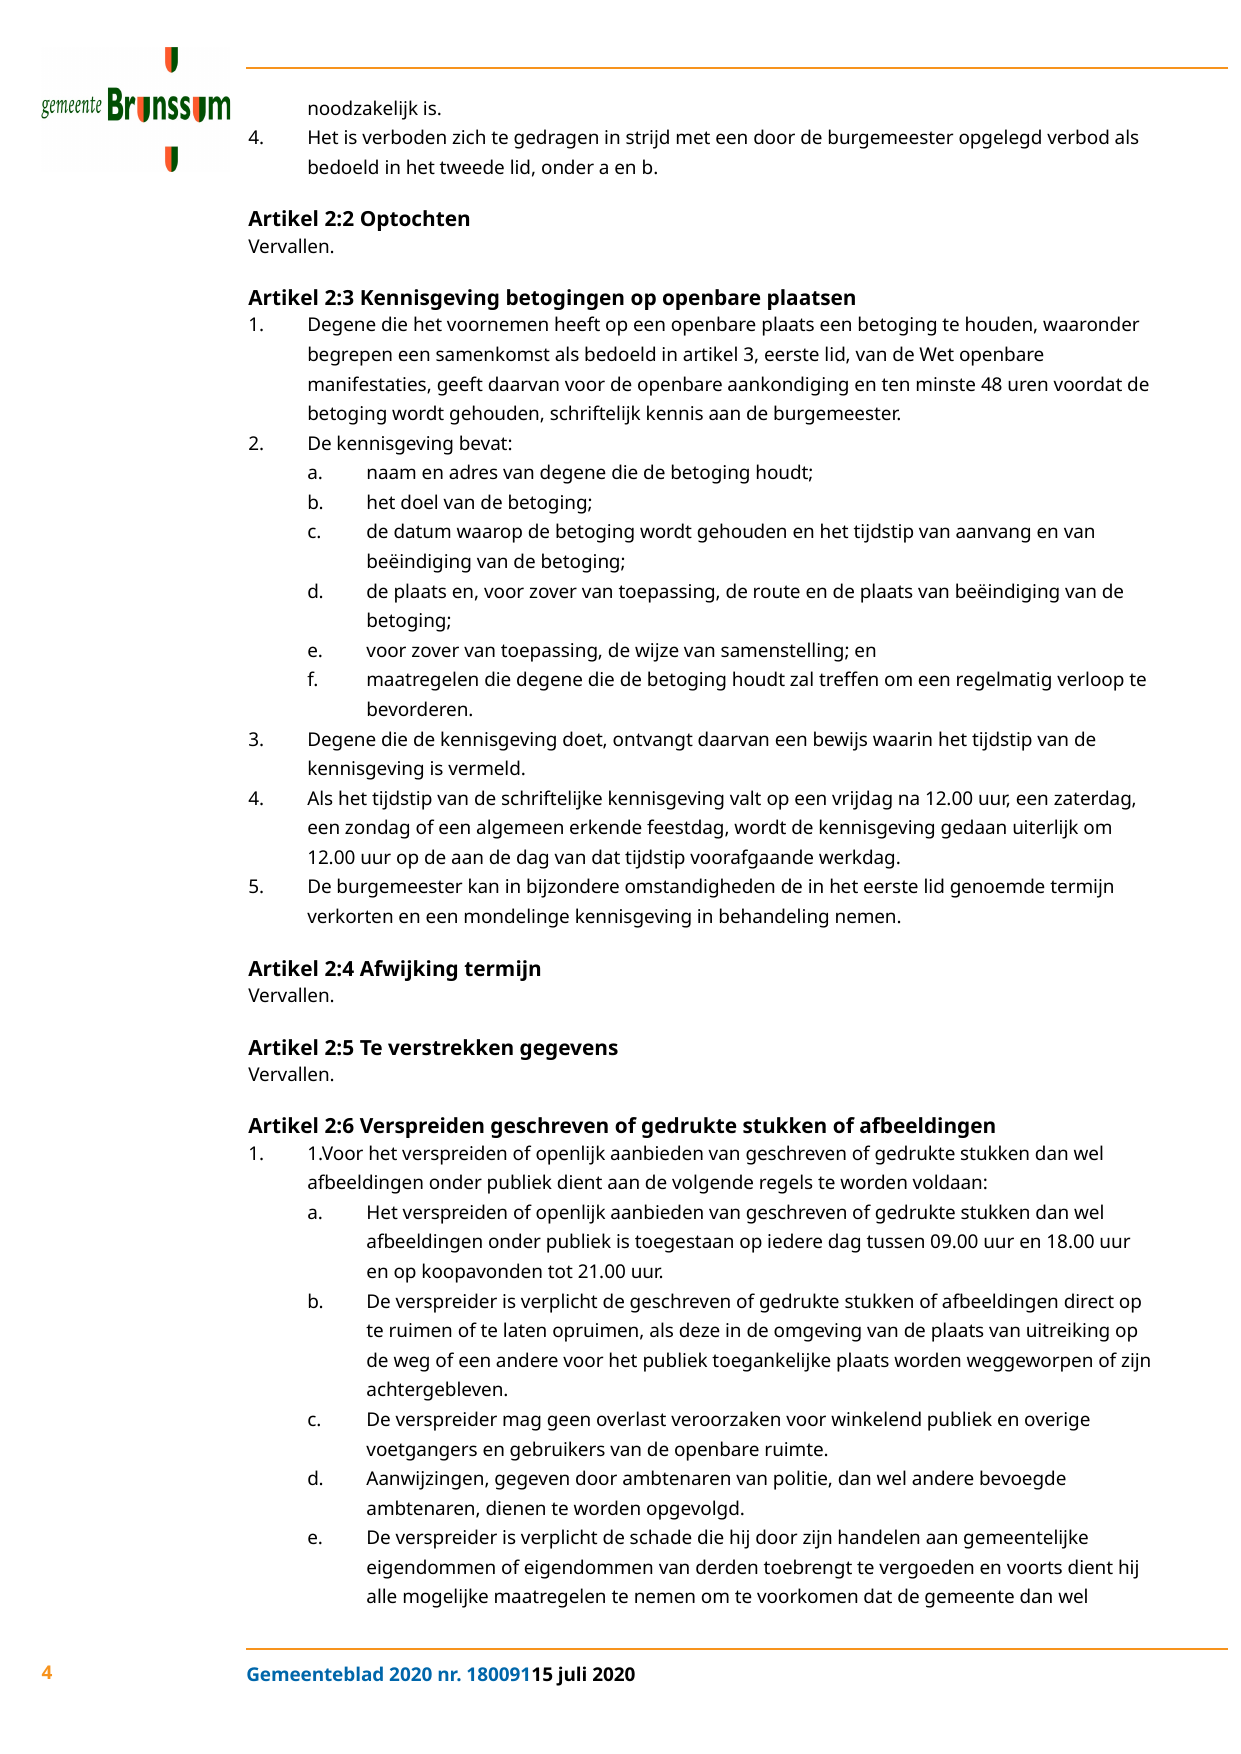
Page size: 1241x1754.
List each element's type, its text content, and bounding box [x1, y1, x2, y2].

list Degene die de kennisgeving doet, ontvangt daarvan een bewijs waarin het tijdstip van de kennisgeving is vermeld. [248, 726, 1152, 781]
text Vervallen. [248, 1061, 1152, 1087]
list Het verspreiden of openlijk aanbieden van geschreven of gedrukte stukken dan wel afbeeldingen onder publiek is toegestaan op iedere dag tussen 09.00 uur en 18.00 uur en op koopavonden tot 21.00 uur. [307, 1199, 1152, 1284]
list de datum waarop de betoging wordt gehouden en het tijdstip van aanvang en van beëindiging van de betoging; [307, 519, 1152, 574]
list De burgemeester kan in bijzondere omstandigheden de in het eerste lid genoemde termijn verkorten en een mondelinge kennisgeving in behandeling nemen. [248, 874, 1152, 929]
list maatregelen die degene die de betoging houdt zal treffen om een regelmatig verloop te bevorderen. [307, 667, 1152, 722]
list 1.Voor het verspreiden of openlijk aanbieden van geschreven of gedrukte stukken dan wel afbeeldingen onder publiek dient aan de volgende regels te worden voldaan: [248, 1140, 1152, 1195]
list naam en adres van degene die de betoging houdt; [307, 459, 1152, 485]
text Vervallen. [248, 233, 1152, 258]
text Artikel 2:2 Optochten [248, 204, 1152, 233]
list De kennisgeving bevat: [248, 430, 1152, 456]
list De verspreider is verplicht de geschreven of gedrukte stukken of afbeeldingen direct op te ruimen of te laten opruimen, als deze in de omgeving van de plaats van uitreiking op de weg of een andere voor het publiek toegankelijke plaats worden weggeworpen of zijn achtergebleven. [307, 1288, 1152, 1402]
text Artikel 2:5 Te verstrekken gegevens [248, 1033, 1152, 1061]
text Artikel 2:3 Kennisgeving betogingen op openbare plaatsen [248, 283, 1152, 312]
text Vervallen. [248, 982, 1152, 1008]
list Het is verboden zich te gedragen in strijd met een door de burgemeester opgelegd verbod als bedoeld in het tweede lid, onder a en b. [248, 124, 1152, 180]
text Artikel 2:4 Afwijking termijn [248, 954, 1152, 982]
list voor zover van toepassing, de wijze van samenstelling; en [307, 637, 1152, 663]
picture [41, 47, 231, 172]
list Degene die het voornemen heeft op een openbare plaats een betoging te houden, waaronder begrepen een samenkomst als bedoeld in artikel 3, eerste lid, van de Wet openbare manifestaties, geeft daarvan voor de openbare aankondiging en ten minste 48 uren voordat de betoging wordt gehouden, schriftelijk kennis aan de burgemeester. [248, 312, 1152, 426]
list het doel van de betoging; [307, 489, 1152, 515]
list de plaats en, voor zover van toepassing, de route en de plaats van beëindiging van de betoging; [307, 578, 1152, 633]
list noodzakelijk is. [248, 95, 1152, 121]
text Artikel 2:6 Verspreiden geschreven of gedrukte stukken of afbeeldingen [248, 1111, 1152, 1140]
list De verspreider is verplicht de schade die hij door zijn handelen aan gemeentelijke eigendommen of eigendommen van derden toebrengt te vergoeden en voorts dient hij alle mogelijke maatregelen te nemen om te voorkomen dat de gemeente dan wel [307, 1524, 1152, 1609]
list Als het tijdstip van de schriftelijke kennisgeving valt op een vrijdag na 12.00 uur, een zaterdag, een zondag of een algemeen erkende feestdag, wordt de kennisgeving gedaan uiterlijk om 12.00 uur op de aan de dag van dat tijdstip voorafgaande werkdag. [248, 785, 1152, 870]
list De verspreider mag geen overlast veroorzaken voor winkelend publiek en overige voetgangers en gebruikers van de openbare ruimte. [307, 1406, 1152, 1461]
list Aanwijzingen, gegeven door ambtenaren van politie, dan wel andere bevoegde ambtenaren, dienen te worden opgevolgd. [307, 1465, 1152, 1521]
